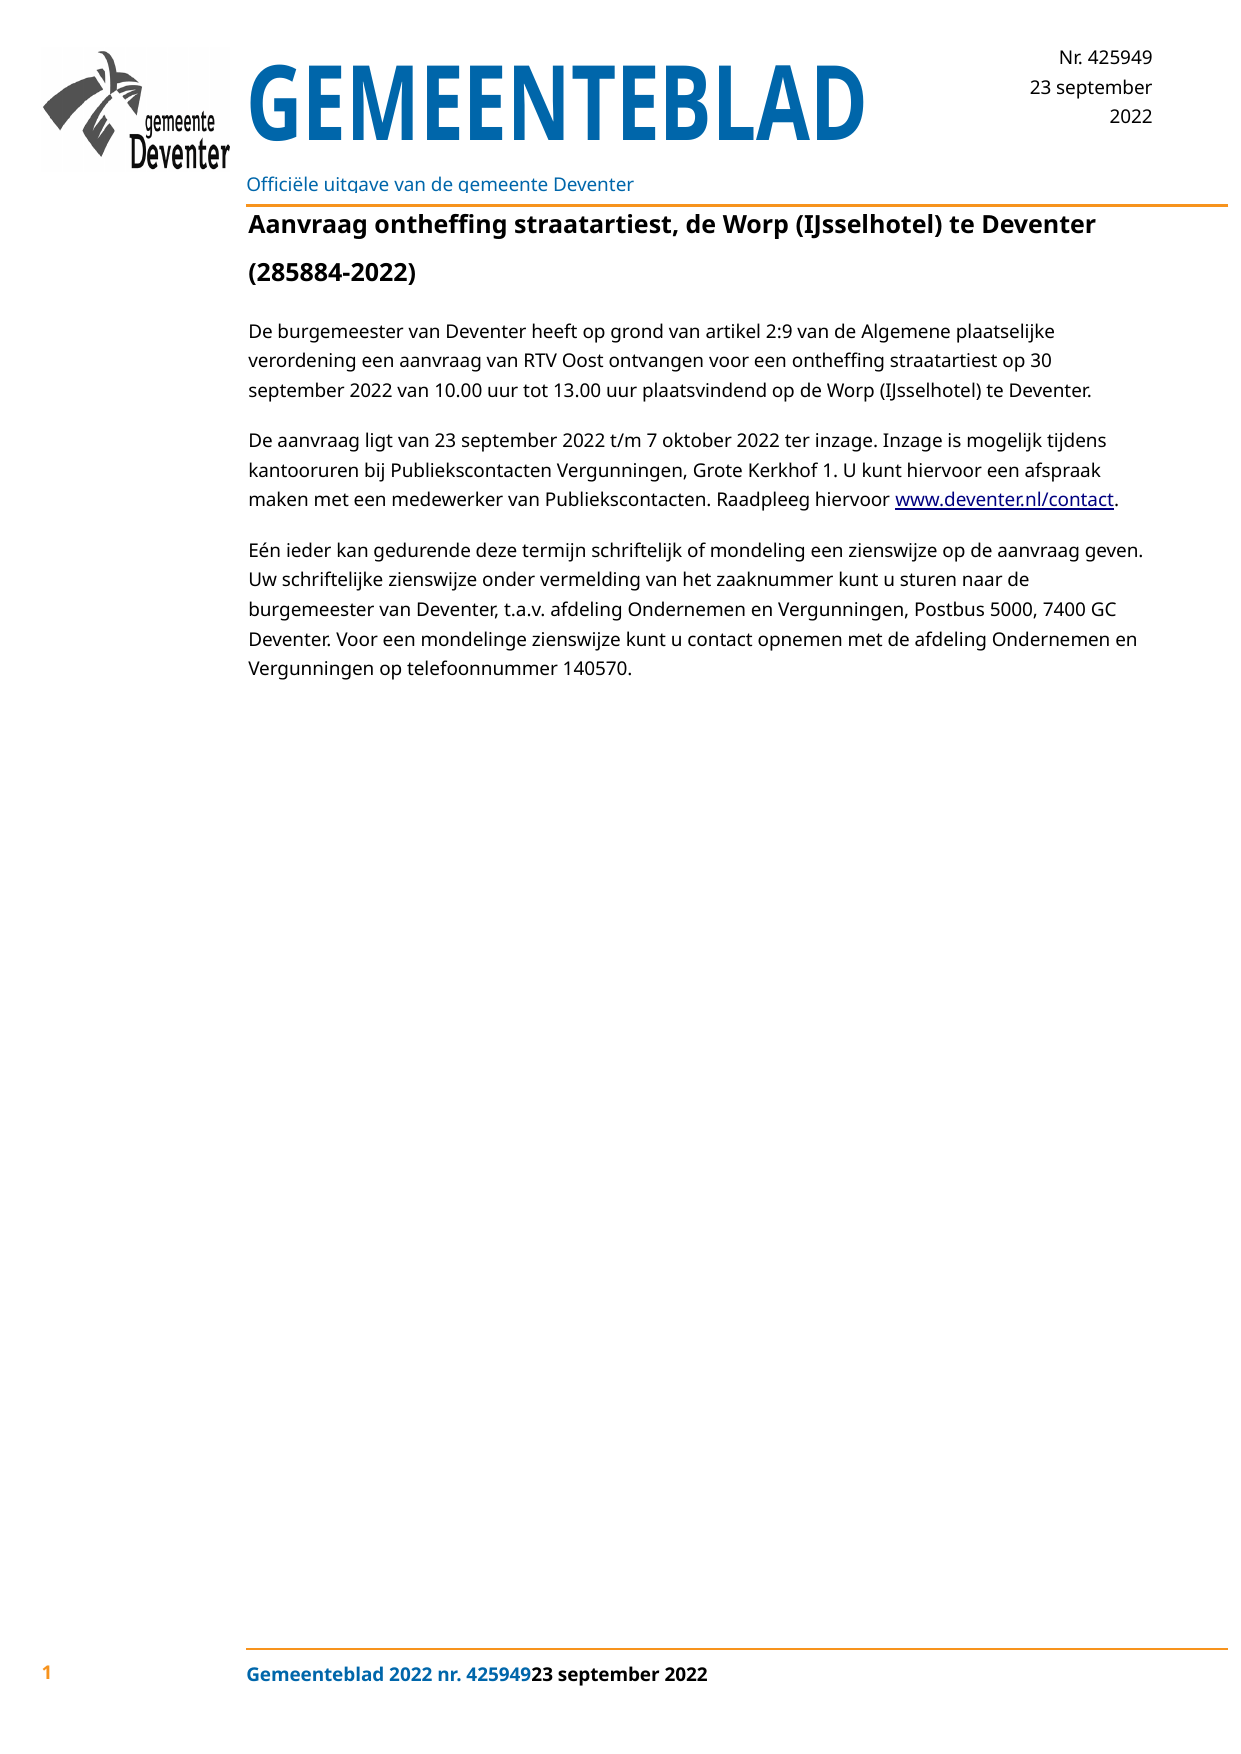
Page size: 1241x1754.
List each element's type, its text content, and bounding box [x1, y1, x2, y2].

picture [41, 47, 231, 172]
text De aanvraag ligt van 23 september 2022 t/m 7 oktober 2022 ter inzage. Inzage is mogelijk tijdens kantooruren bij Publiekscontacten Vergunningen, Grote Kerkhof 1. U kunt hiervoor een afspraak maken met een medewerker van Publiekscontacten. Raadpleeg hiervoor www.deventer.nl/contact. [248, 427, 1152, 512]
text De burgemeester van Deventer heeft op grond van artikel 2:9 van de Algemene plaatselijke verordening een aanvraag van RTV Oost ontvangen voor een ontheffing straatartiest op 30 september 2022 van 10.00 uur tot 13.00 uur plaatsvindend op de Worp (IJsselhotel) te Deventer. [248, 318, 1152, 403]
text Eén ieder kan gedurende deze termijn schriftelijk of mondeling een zienswijze op de aanvraag geven. Uw schriftelijke zienswijze onder vermelding van het zaaknummer kunt u sturen naar de burgemeester van Deventer, t.a.v. afdeling Ondernemen en Vergunningen, Postbus 5000, 7400 GC Deventer. Voor een mondelinge zienswijze kunt u contact opnemen met de afdeling Ondernemen en Vergunningen op telefoonnummer 140570. [248, 537, 1152, 681]
text Aanvraag ontheffing straatartiest, de Worp (IJsselhotel) te Deventer (285884-2022) [248, 207, 1152, 288]
